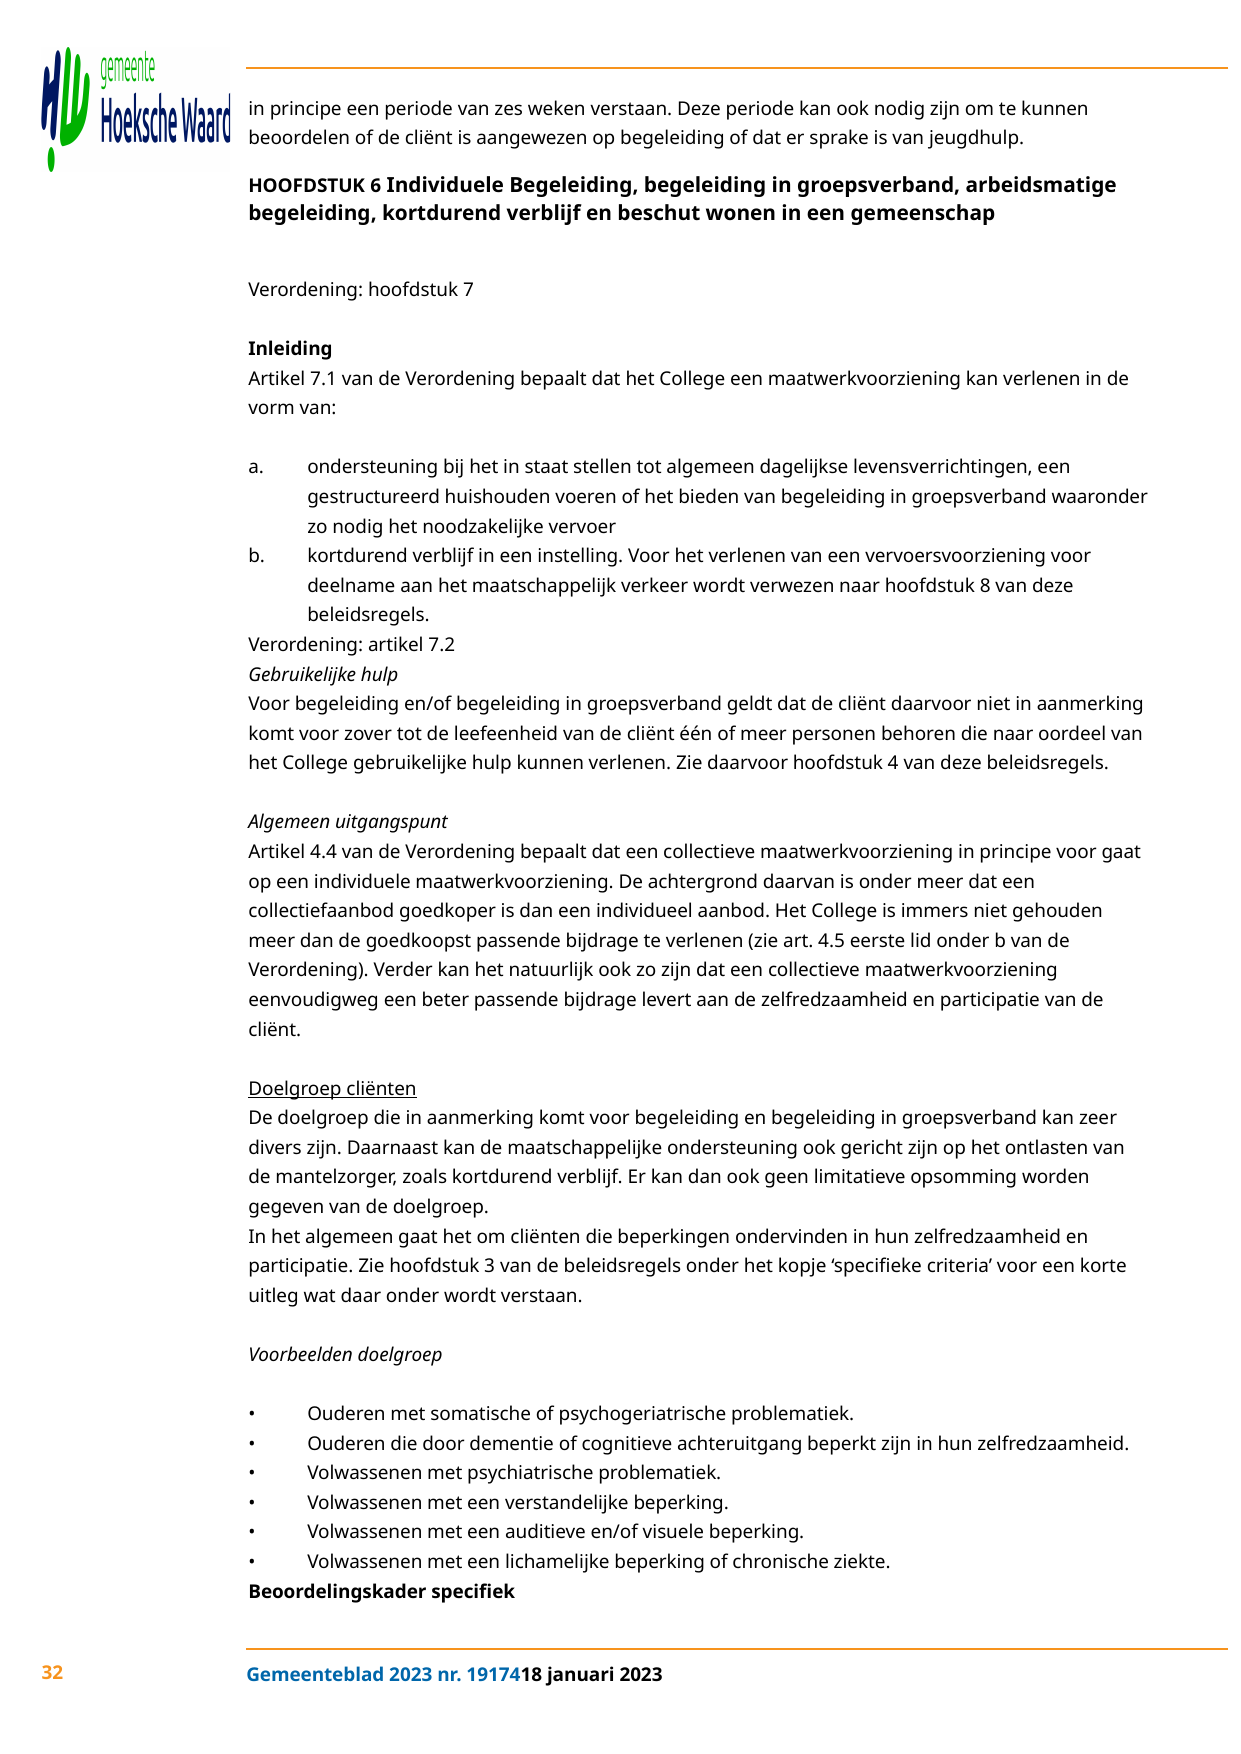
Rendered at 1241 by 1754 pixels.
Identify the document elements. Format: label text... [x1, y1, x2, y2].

list Volwassenen met een lichamelijke beperking of chronische ziekte. [248, 1548, 1152, 1574]
text Gebruikelijke hulp [248, 661, 1152, 686]
list Volwassenen met een verstandelijke beperking. [248, 1489, 1152, 1515]
text De doelgroep die in aanmerking komt voor begeleiding en begeleiding in groepsverband kan zeer divers zijn. Daarnaast kan de maatschappelijke ondersteuning ook gericht zijn op het ontlasten van de mantelzorger, zoals kortdurend verblijf. Er kan dan ook geen limitatieve opsomming worden gegeven van de doelgroep. [248, 1104, 1152, 1219]
text Voor begeleiding en/of begeleiding in groepsverband geldt dat de cliënt daarvoor niet in aanmerking komt voor zover tot de leefeenheid van de cliënt één of meer personen behoren die naar oordeel van het College gebruikelijke hulp kunnen verlenen. Zie daarvoor hoofdstuk 4 van deze beleidsregels. [248, 690, 1152, 775]
text Voorbeelden doelgroep [248, 1341, 1152, 1367]
text Algemeen uitgangspunt [248, 809, 1152, 834]
list Ouderen met somatische of psychogeriatrische problematiek. [248, 1400, 1152, 1426]
text Verordening: artikel 7.2 [248, 631, 1152, 657]
text in principe een periode van zes weken verstaan. Deze periode kan ook nodig zijn om te kunnen beoordelen of de cliënt is aangewezen op begeleiding of dat er sprake is van jeugdhulp. [248, 95, 1152, 150]
text Artikel 4.4 van de Verordening bepaalt dat een collectieve maatwerkvoorziening in principe voor gaat op een individuele maatwerkvoorziening. De achtergrond daarvan is onder meer dat een collectiefaanbod goedkoper is dan een individueel aanbod. Het College is immers niet gehouden meer dan de goedkoopst passende bijdrage te verlenen (zie art. 4.5 eerste lid onder b van de Verordening). Verder kan het natuurlijk ook zo zijn dat een collectieve maatwerkvoorziening eenvoudigweg een beter passende bijdrage levert aan de zelfredzaamheid en participatie van de cliënt. [248, 838, 1152, 1041]
list ondersteuning bij het in staat stellen tot algemeen dagelijkse levensverrichtingen, een gestructureerd huishouden voeren of het bieden van begeleiding in groepsverband waaronder zo nodig het noodzakelijke vervoer [248, 454, 1152, 538]
text Inleiding [248, 335, 1152, 361]
list Volwassenen met een auditieve en/of visuele beperking. [248, 1519, 1152, 1544]
text Doelgroep cliënten [248, 1075, 1152, 1101]
list Volwassenen met psychiatrische problematiek. [248, 1459, 1152, 1485]
text Artikel 7.1 van de Verordening bepaalt dat het College een maatwerkvoorziening kan verlenen in de vorm van: [248, 365, 1152, 420]
text Beoordelingskader specifiek [248, 1578, 1152, 1603]
text In het algemeen gaat het om cliënten die beperkingen ondervinden in hun zelfredzaamheid en participatie. Zie hoofdstuk 3 van de beleidsregels onder het kopje ‘specifieke criteria’ voor een korte uitleg wat daar onder wordt verstaan. [248, 1223, 1152, 1308]
text HOOFDSTUK 6 Individuele Begeleiding, begeleiding in groepsverband, arbeidsmatige begeleiding, kortdurend verblijf en beschut wonen in een gemeenschap [248, 170, 1152, 227]
picture [41, 47, 231, 172]
list kortdurend verblijf in een instelling. Voor het verlenen van een vervoersvoorziening voor deelname aan het maatschappelijk verkeer wordt verwezen naar hoofdstuk 8 van deze beleidsregels. [248, 542, 1152, 627]
text Verordening: hoofdstuk 7 [248, 276, 1152, 302]
list Ouderen die door dementie of cognitieve achteruitgang beperkt zijn in hun zelfredzaamheid. [248, 1430, 1152, 1456]
